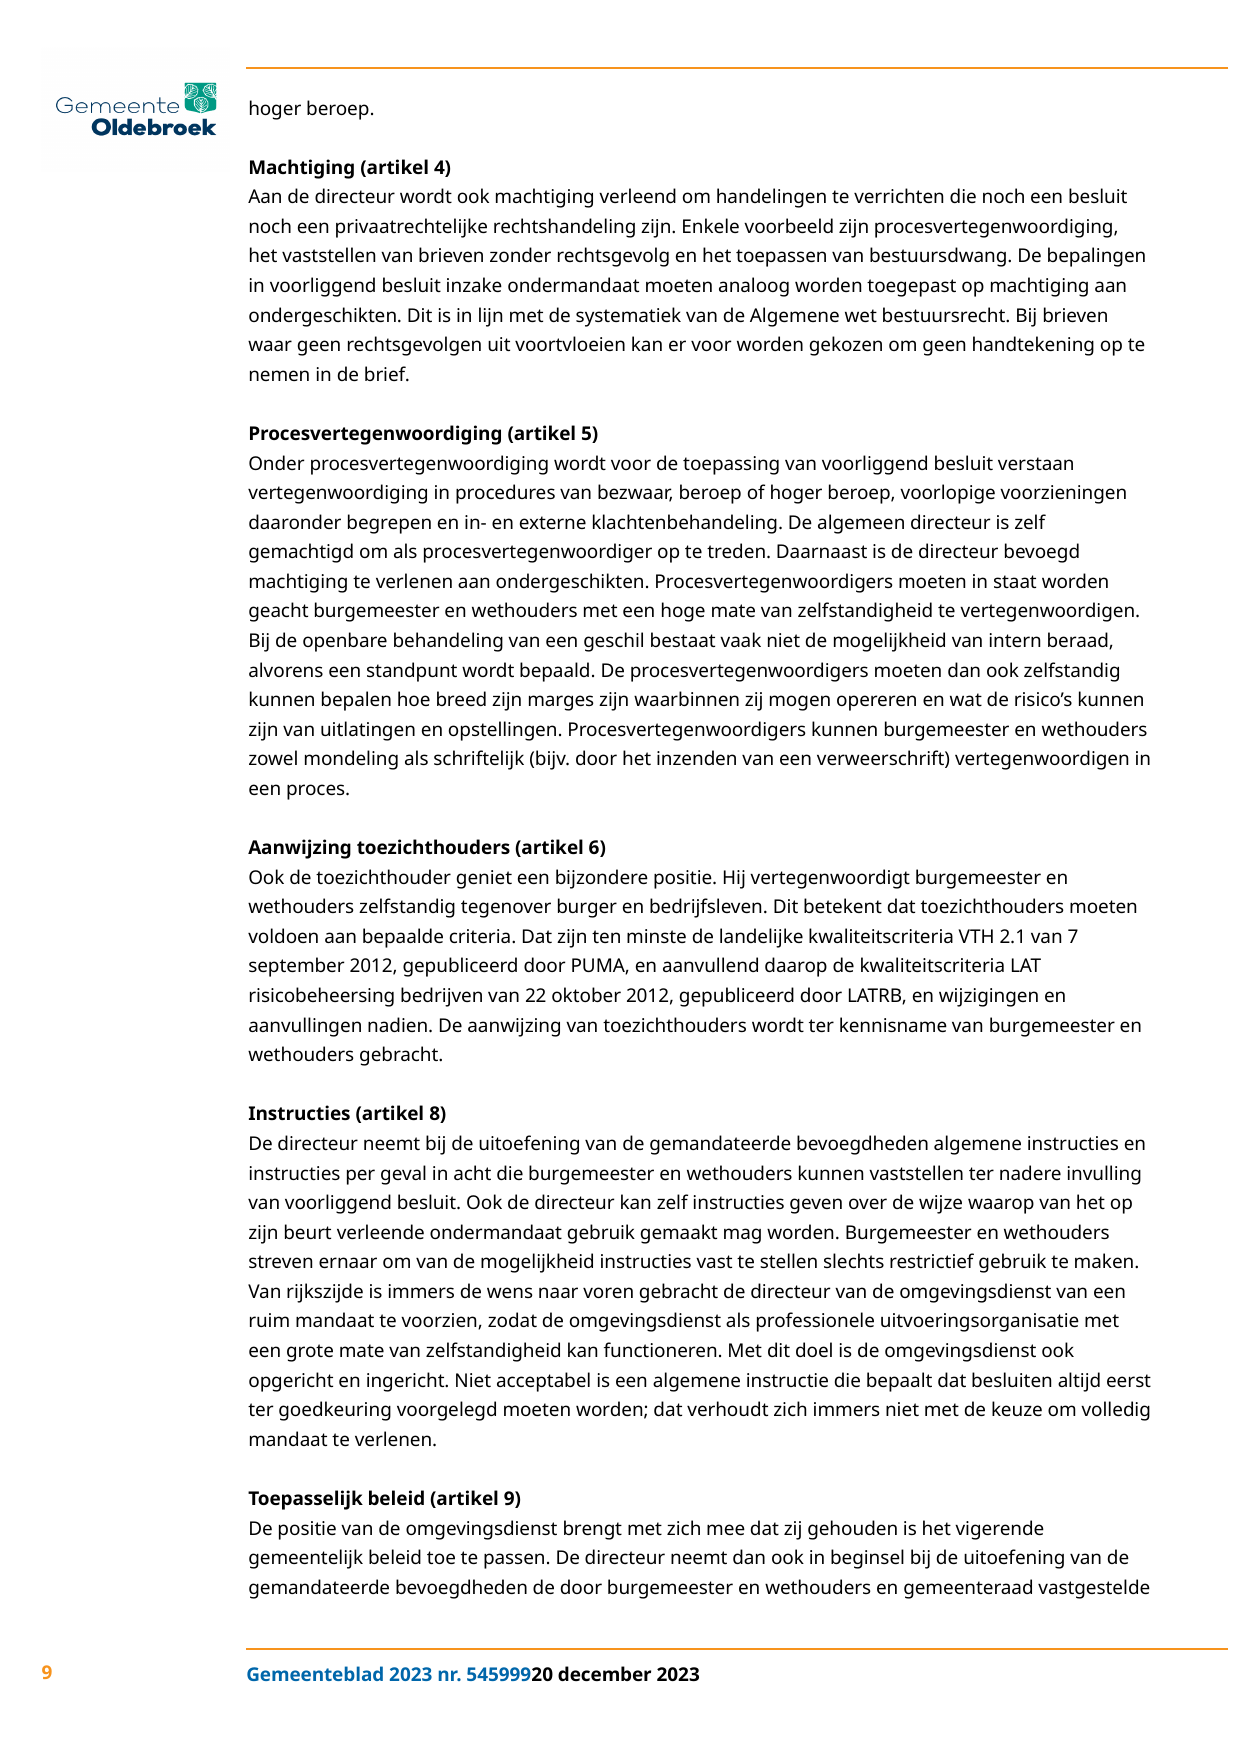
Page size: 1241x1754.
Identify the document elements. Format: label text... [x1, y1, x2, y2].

text Toepasselijk beleid (artikel 9) [248, 1485, 1152, 1511]
text Onder procesvertegenwoordiging wordt voor de toepassing van voorliggend besluit verstaan vertegenwoordiging in procedures van bezwaar, beroep of hoger beroep, voorlopige voorzieningen daaronder begrepen en in- en externe klachtenbehandeling. De algemeen directeur is zelf gemachtigd om als procesvertegenwoordiger op te treden. Daarnaast is de directeur bevoegd machtiging te verlenen aan ondergeschikten. Procesvertegenwoordigers moeten in staat worden geacht burgemeester en wethouders met een hoge mate van zelfstandigheid te vertegenwoordigen. Bij de openbare behandeling van een geschil bestaat vaak niet de mogelijkheid van intern beraad, alvorens een standpunt wordt bepaald. De procesvertegenwoordigers moeten dan ook zelfstandig kunnen bepalen hoe breed zijn marges zijn waarbinnen zij mogen opereren en wat de risico’s kunnen zijn van uitlatingen en opstellingen. Procesvertegenwoordigers kunnen burgemeester en wethouders zowel mondeling als schriftelijk (bijv. door het inzenden van een verweerschrift) vertegenwoordigen in een proces. [248, 450, 1152, 801]
text Machtiging (artikel 4) [248, 154, 1152, 180]
text hoger beroep. [248, 95, 1152, 121]
picture [41, 47, 231, 172]
text Instructies (artikel 8) [248, 1101, 1152, 1126]
text Aanwijzing toezichthouders (artikel 6) [248, 834, 1152, 860]
text De directeur neemt bij de uitoefening van de gemandateerde bevoegdheden algemene instructies en instructies per geval in acht die burgemeester en wethouders kunnen vaststellen ter nadere invulling van voorliggend besluit. Ook de directeur kan zelf instructies geven over de wijze waarop van het op zijn beurt verleende ondermandaat gebruik gemaakt mag worden. Burgemeester en wethouders streven ernaar om van de mogelijkheid instructies vast te stellen slechts restrictief gebruik te maken. Van rijkszijde is immers de wens naar voren gebracht de directeur van de omgevingsdienst van een ruim mandaat te voorzien, zodat de omgevingsdienst als professionele uitvoeringsorganisatie met een grote mate van zelfstandigheid kan functioneren. Met dit doel is de omgevingsdienst ook opgericht en ingericht. Niet acceptabel is een algemene instructie die bepaalt dat besluiten altijd eerst ter goedkeuring voorgelegd moeten worden; dat verhoudt zich immers niet met de keuze om volledig mandaat te verlenen. [248, 1130, 1152, 1452]
text De positie van de omgevingsdienst brengt met zich mee dat zij gehouden is het vigerende gemeentelijk beleid toe te passen. De directeur neemt dan ook in beginsel bij de uitoefening van de gemandateerde bevoegdheden de door burgemeester en wethouders en gemeenteraad vastgestelde [248, 1515, 1152, 1600]
text Procesvertegenwoordiging (artikel 5) [248, 420, 1152, 446]
text Ook de toezichthouder geniet een bijzondere positie. Hij vertegenwoordigt burgemeester en wethouders zelfstandig tegenover burger en bedrijfsleven. Dit betekent dat toezichthouders moeten voldoen aan bepaalde criteria. Dat zijn ten minste de landelijke kwaliteitscriteria VTH 2.1 van 7 september 2012, gepubliceerd door PUMA, en aanvullend daarop de kwaliteitscriteria LAT risicobeheersing bedrijven van 22 oktober 2012, gepubliceerd door LATRB, en wijzigingen en aanvullingen nadien. De aanwijzing van toezichthouders wordt ter kennisname van burgemeester en wethouders gebracht. [248, 864, 1152, 1067]
text Aan de directeur wordt ook machtiging verleend om handelingen te verrichten die noch een besluit noch een privaatrechtelijke rechtshandeling zijn. Enkele voorbeeld zijn procesvertegenwoordiging, het vaststellen van brieven zonder rechtsgevolg en het toepassen van bestuursdwang. De bepalingen in voorliggend besluit inzake ondermandaat moeten analoog worden toegepast op machtiging aan ondergeschikten. Dit is in lijn met de systematiek van de Algemene wet bestuursrecht. Bij brieven waar geen rechtsgevolgen uit voortvloeien kan er voor worden gekozen om geen handtekening op te nemen in de brief. [248, 183, 1152, 387]
